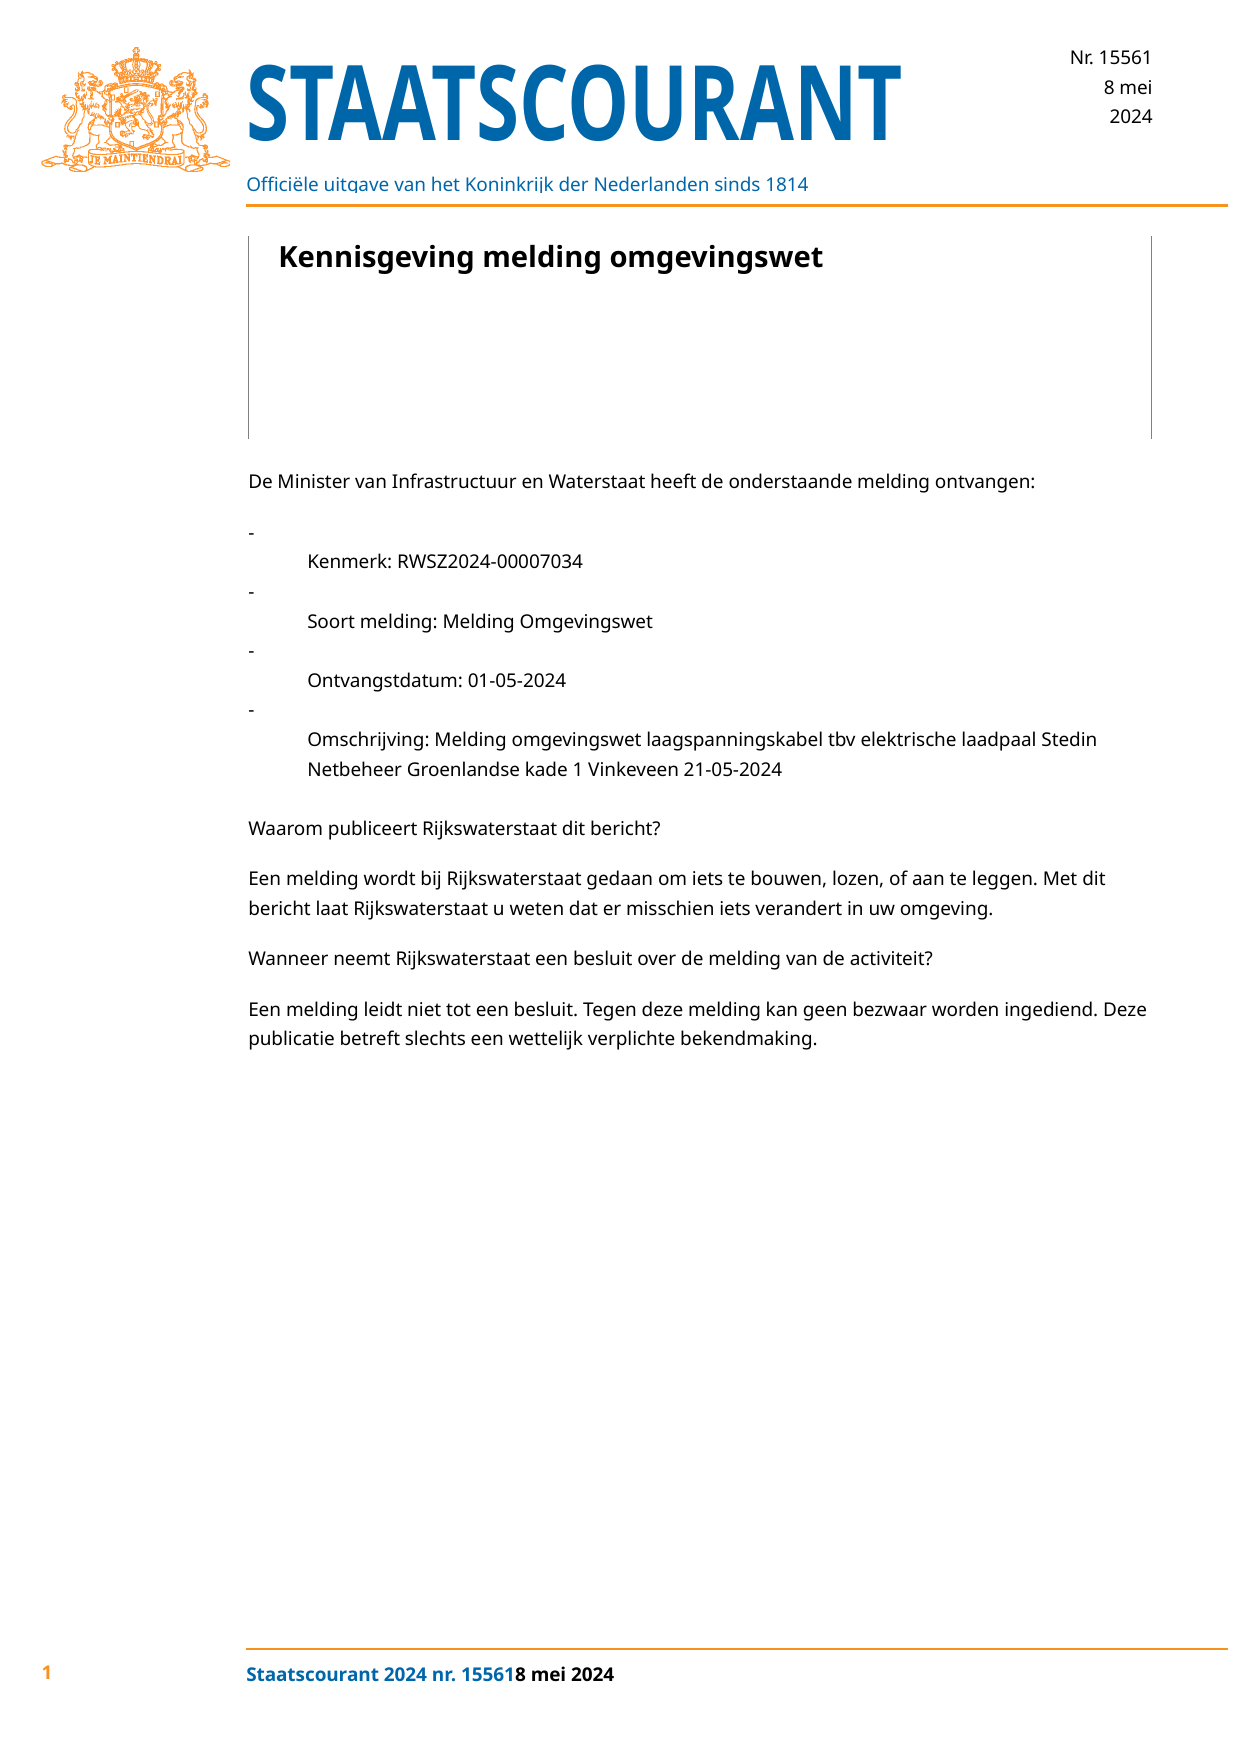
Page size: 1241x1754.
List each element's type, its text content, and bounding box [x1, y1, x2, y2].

text Een melding wordt bij Rijkswaterstaat gedaan om iets te bouwen, lozen, of aan te leggen. Met dit bericht laat Rijkswaterstaat u weten dat er misschien iets verandert in uw omgeving. [248, 865, 1152, 921]
list Kenmerk: RWSZ2024-00007034 [248, 549, 1152, 574]
table_header Kennisgeving melding omgevingswet [249, 236, 850, 439]
text Een melding leidt niet tot een besluit. Tegen deze melding kan geen bezwaar worden ingediend. Deze publicatie betreft slechts een wettelijk verplichte bekendmaking. [248, 996, 1152, 1051]
list Ontvangstdatum: 01-05-2024 [248, 667, 1152, 693]
text De Minister van Infrastructuur en Waterstaat heeft de onderstaande melding ontvangen: [248, 469, 1152, 494]
table_header [1090, 236, 1151, 413]
table_header [850, 414, 1151, 439]
list Omschrijving: Melding omgevingswet laagspanningskabel tbv elektrische laadpaal Stedin Netbeheer Groenlandse kade 1 Vinkeveen 21-05-2024 [248, 726, 1152, 781]
text Wanneer neemt Rijkswaterstaat een besluit over de melding van de activiteit? [248, 945, 1152, 971]
list Soort melding: Melding Omgevingswet [248, 608, 1152, 633]
picture [41, 47, 231, 172]
picture [912, 236, 1090, 414]
text Waarom publiceert Rijkswaterstaat dit bericht? [248, 815, 1152, 841]
table_header [850, 236, 912, 413]
